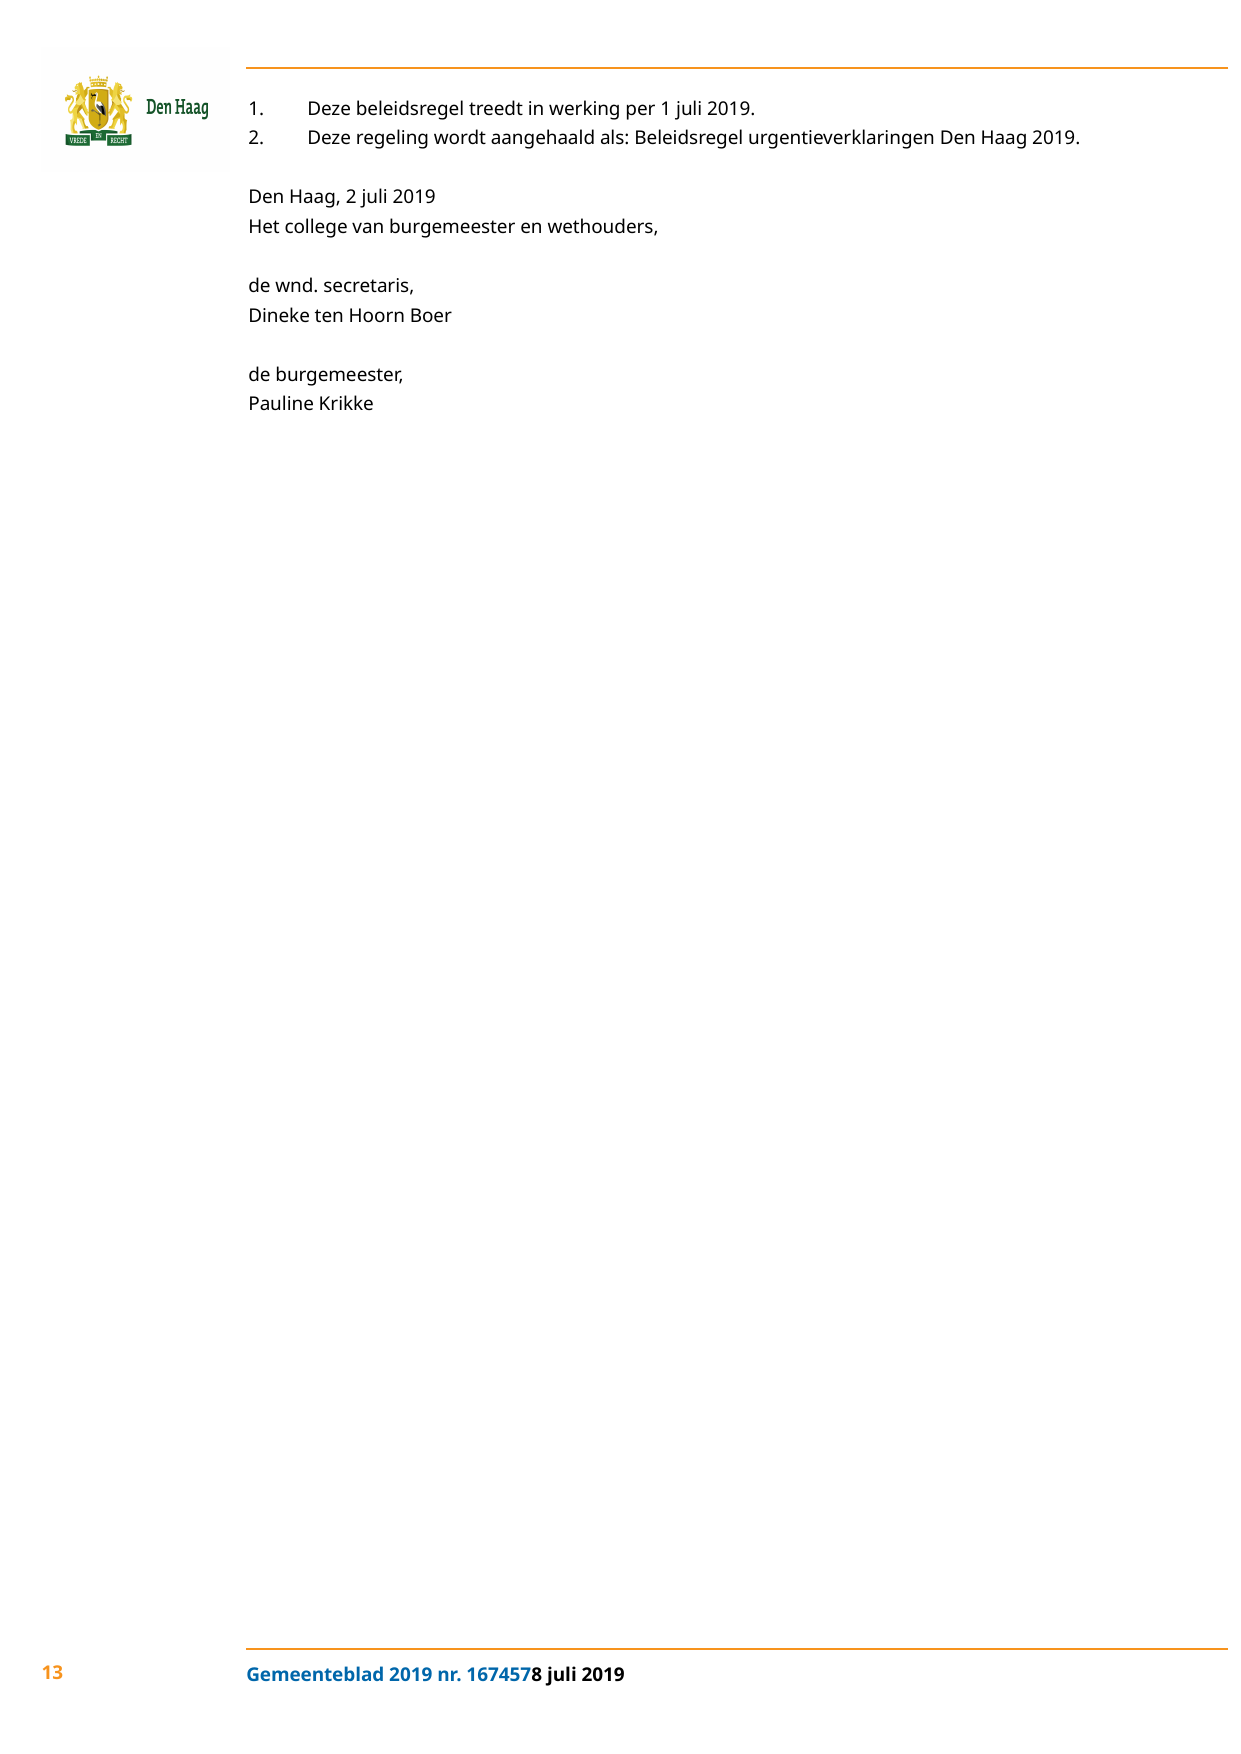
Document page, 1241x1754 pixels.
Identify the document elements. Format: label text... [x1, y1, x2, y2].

text de burgemeester, [248, 361, 1152, 387]
list Deze beleidsregel treedt in werking per 1 juli 2019. [248, 95, 1152, 121]
picture [41, 47, 231, 172]
text de wnd. secretaris, [248, 272, 1152, 298]
text Pauline Krikke [248, 391, 1152, 416]
text Het college van burgemeester en wethouders, [248, 213, 1152, 239]
text Dineke ten Hoorn Boer [248, 302, 1152, 328]
list Deze regeling wordt aangehaald als: Beleidsregel urgentieverklaringen Den Haag 2019. [248, 124, 1152, 150]
text Den Haag, 2 juli 2019 [248, 183, 1152, 209]
